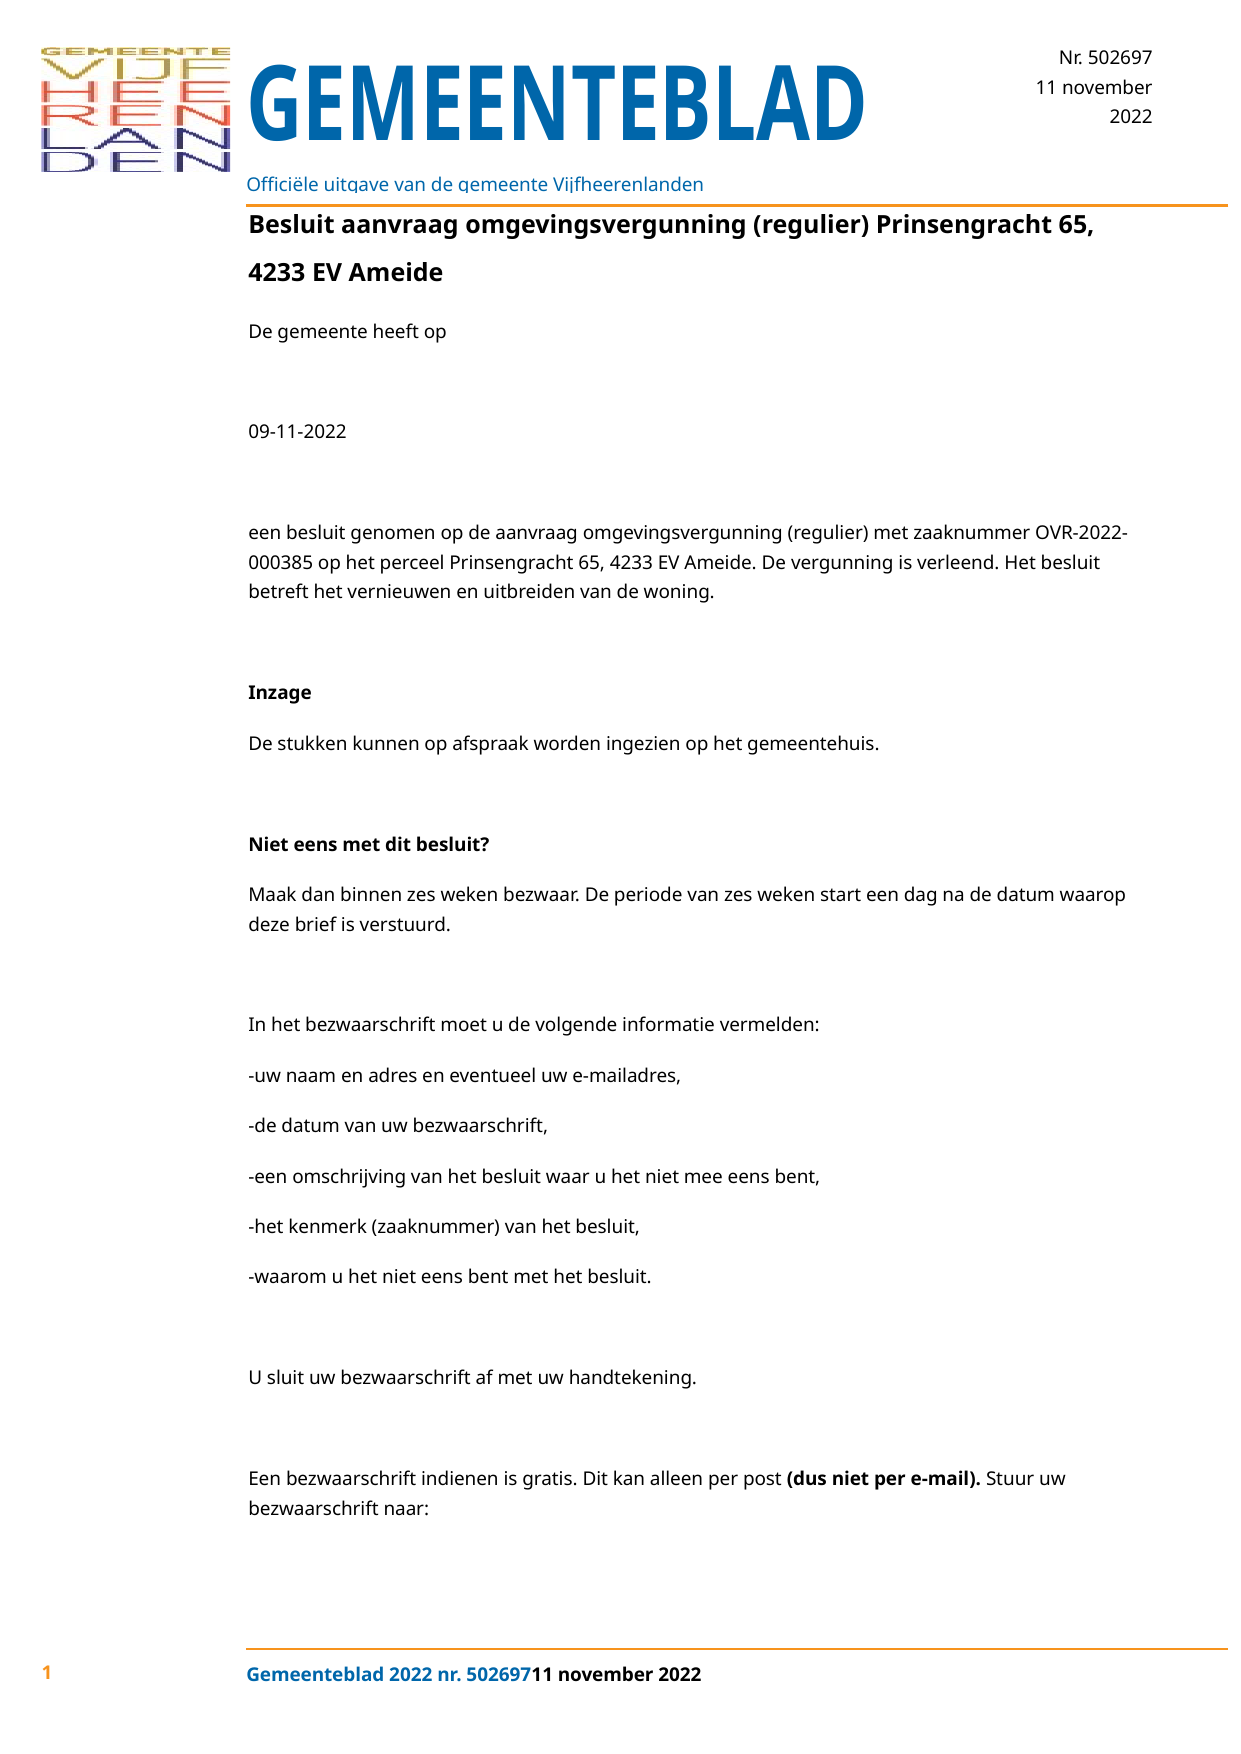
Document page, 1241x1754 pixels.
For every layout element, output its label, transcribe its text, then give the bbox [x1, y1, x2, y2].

text Besluit aanvraag omgevingsvergunning (regulier) Prinsengracht 65, 4233 EV Ameide [248, 207, 1152, 288]
text -uw naam en adres en eventueel uw e-mailadres, [248, 1062, 1152, 1088]
text -waarom u het niet eens bent met het besluit. [248, 1264, 1152, 1289]
text Maak dan binnen zes weken bezwaar. De periode van zes weken start een dag na de datum waarop deze brief is verstuurd. [248, 881, 1152, 937]
text een besluit genomen op de aanvraag omgevingsvergunning (regulier) met zaaknummer OVR-2022-000385 op het perceel Prinsengracht 65, 4233 EV Ameide. De vergunning is verleend. Het besluit betreft het vernieuwen en uitbreiden van de woning. [248, 519, 1152, 604]
text De stukken kunnen op afspraak worden ingezien op het gemeentehuis. [248, 730, 1152, 756]
picture [41, 47, 231, 172]
text Niet eens met dit besluit? [248, 831, 1152, 857]
text -een omschrijving van het besluit waar u het niet mee eens bent, [248, 1163, 1152, 1189]
text Inzage [248, 679, 1152, 705]
text De gemeente heeft op [248, 318, 1152, 344]
text -het kenmerk (zaaknummer) van het besluit, [248, 1213, 1152, 1239]
text -de datum van uw bezwaarschrift, [248, 1112, 1152, 1138]
text In het bezwaarschrift moet u de volgende informatie vermelden: [248, 1012, 1152, 1037]
text 09-11-2022 [248, 419, 1152, 444]
text U sluit uw bezwaarschrift af met uw handtekening. [248, 1364, 1152, 1390]
text Een bezwaarschrift indienen is gratis. Dit kan alleen per post (dus niet per e-mail). Stuur uw bezwaarschrift naar: [248, 1465, 1152, 1521]
